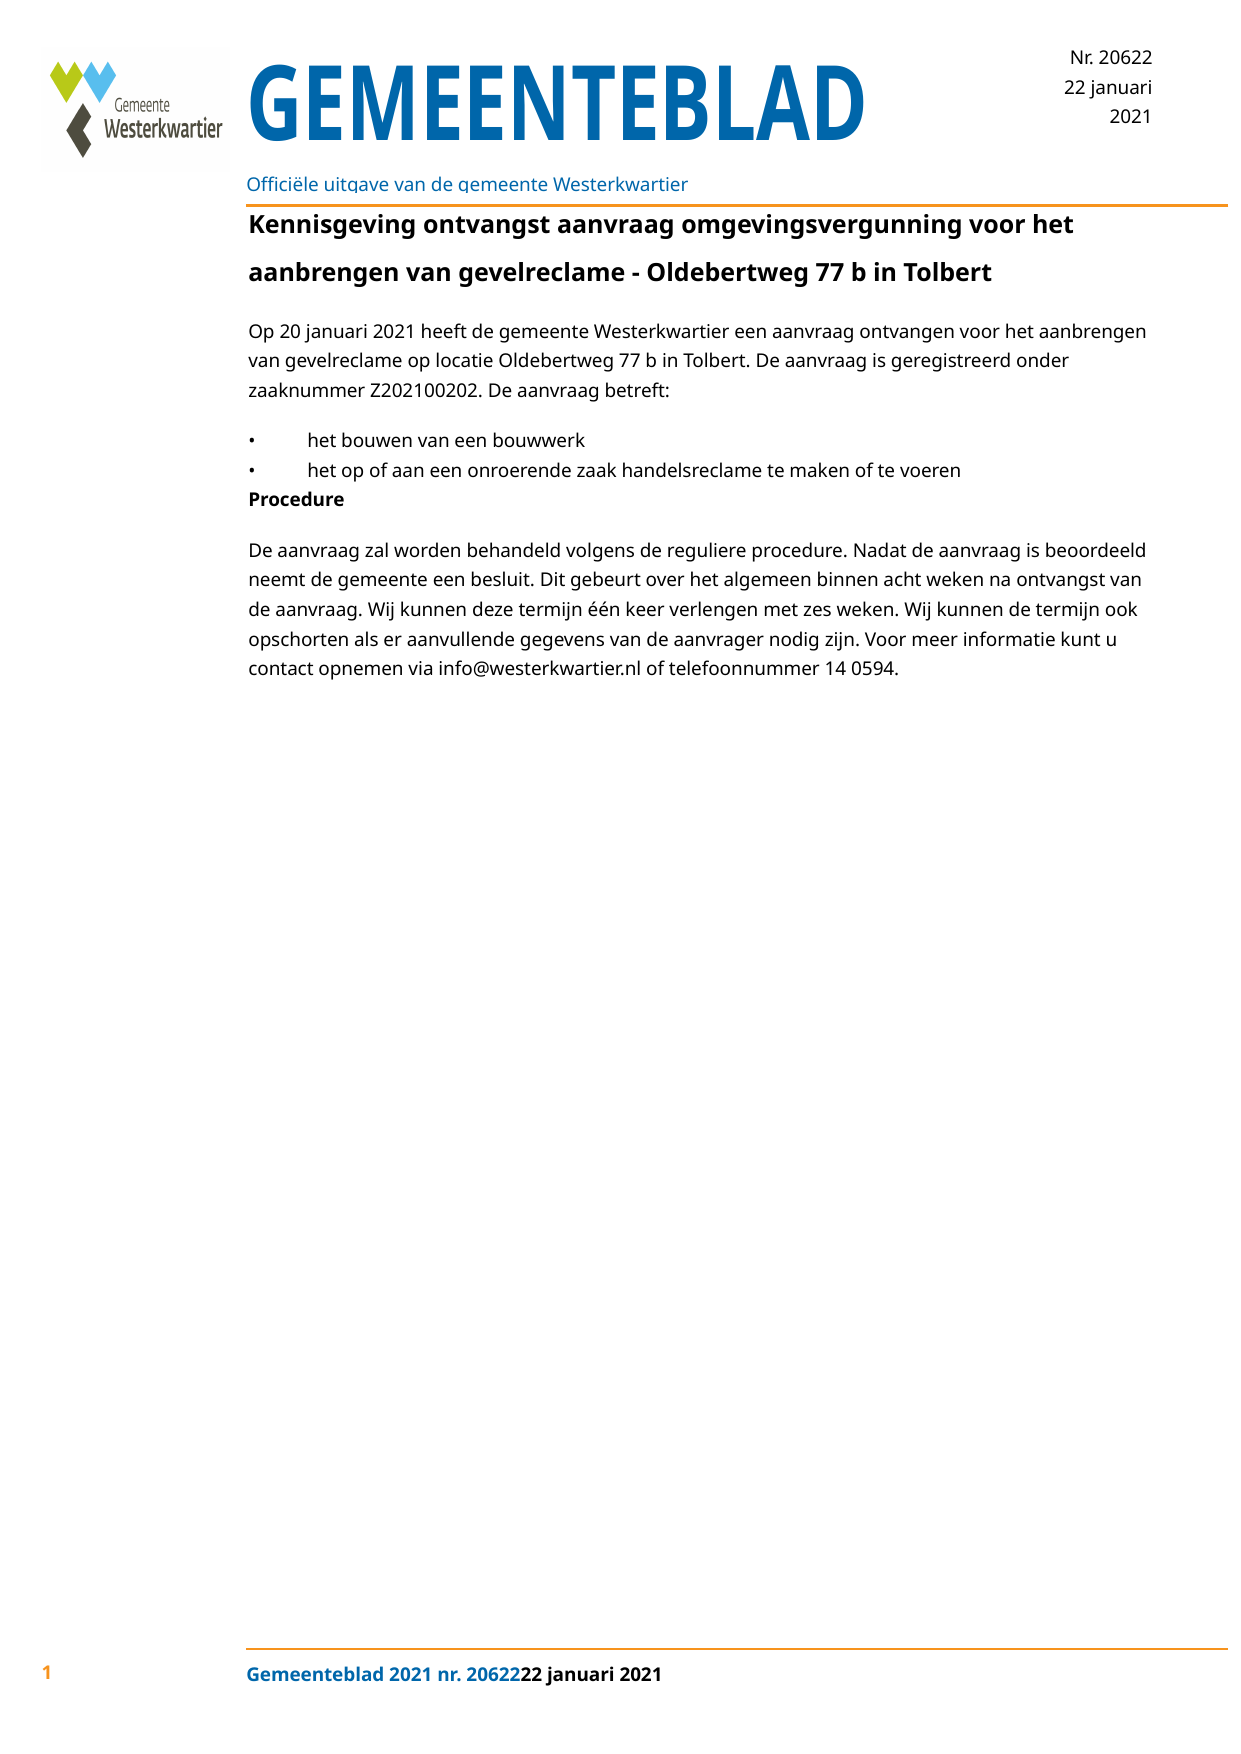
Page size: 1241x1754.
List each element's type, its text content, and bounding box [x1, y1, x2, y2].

text Procedure [248, 487, 1152, 512]
text Kennisgeving ontvangst aanvraag omgevingsvergunning voor het aanbrengen van gevelreclame - Oldebertweg 77 b in Tolbert [248, 207, 1152, 288]
text De aanvraag zal worden behandeld volgens de reguliere procedure. Nadat de aanvraag is beoordeeld neemt de gemeente een besluit. Dit gebeurt over het algemeen binnen acht weken na ontvangst van de aanvraag. Wij kunnen deze termijn één keer verlengen met zes weken. Wij kunnen de termijn ook opschorten als er aanvullende gegevens van de aanvrager nodig zijn. Voor meer informatie kunt u contact opnemen via info@westerkwartier.nl of telefoonnummer 14 0594. [248, 537, 1152, 681]
list het bouwen van een bouwwerk [248, 427, 1152, 453]
picture [41, 47, 231, 172]
list het op of aan een onroerende zaak handelsreclame te maken of te voeren [248, 457, 1152, 483]
text Op 20 januari 2021 heeft de gemeente Westerkwartier een aanvraag ontvangen voor het aanbrengen van gevelreclame op locatie Oldebertweg 77 b in Tolbert. De aanvraag is geregistreerd onder zaaknummer Z202100202. De aanvraag betreft: [248, 318, 1152, 403]
